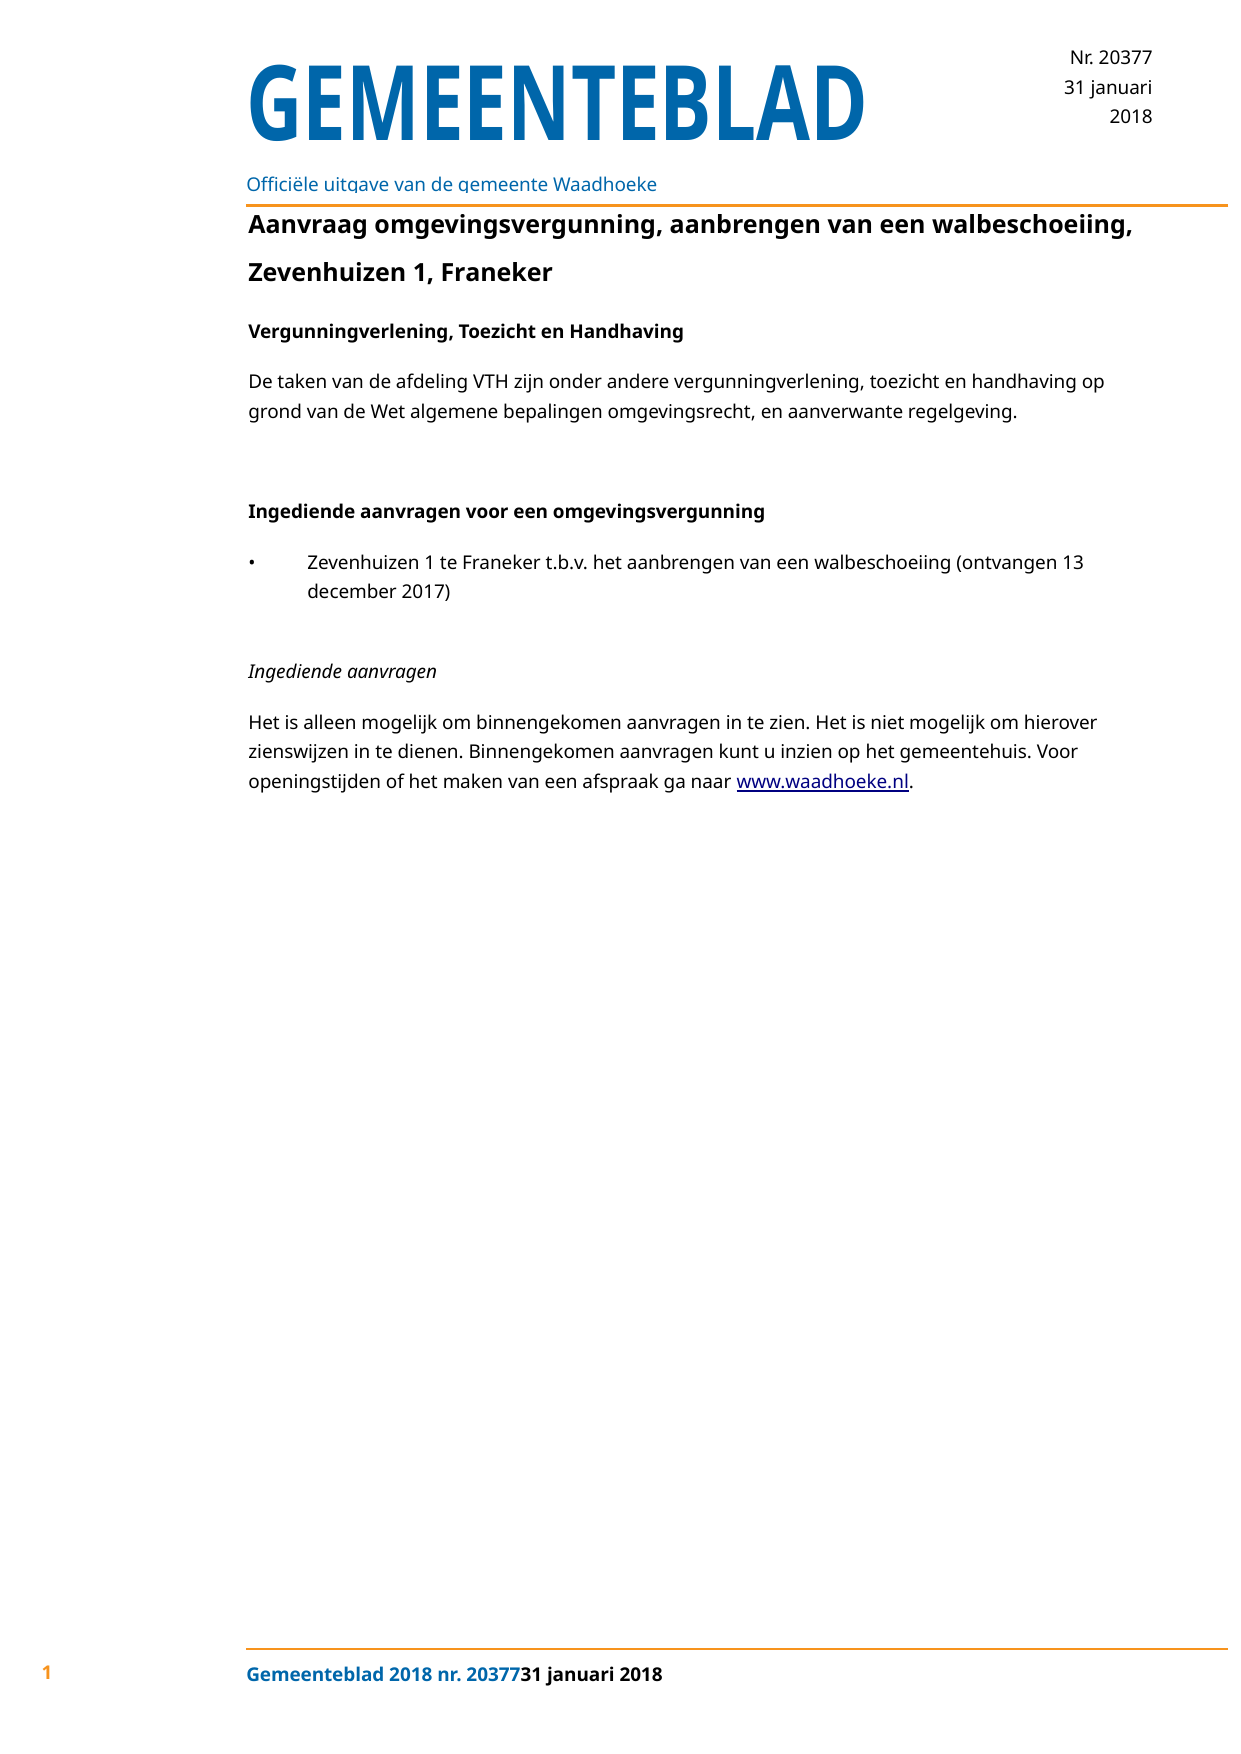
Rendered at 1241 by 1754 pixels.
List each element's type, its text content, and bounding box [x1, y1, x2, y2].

text Vergunningverlening, Toezicht en Handhaving [248, 318, 1152, 344]
picture [41, 47, 231, 172]
list Zevenhuizen 1 te Franeker t.b.v. het aanbrengen van een walbeschoeiing (ontvangen 13 december 2017) [248, 549, 1152, 604]
text Het is alleen mogelijk om binnengekomen aanvragen in te zien. Het is niet mogelijk om hierover zienswijzen in te dienen. Binnengekomen aanvragen kunt u inzien op het gemeentehuis. Voor openingstijden of het maken van een afspraak ga naar www.waadhoeke.nl. [248, 709, 1152, 794]
text Aanvraag omgevingsvergunning, aanbrengen van een walbeschoeiing, Zevenhuizen 1, Franeker [248, 207, 1152, 288]
text Ingediende aanvragen voor een omgevingsvergunning [248, 499, 1152, 524]
text Ingediende aanvragen [248, 659, 1152, 684]
text De taken van de afdeling VTH zijn onder andere vergunningverlening, toezicht en handhaving op grond van de Wet algemene bepalingen omgevingsrecht, en aanverwante regelgeving. [248, 368, 1152, 424]
